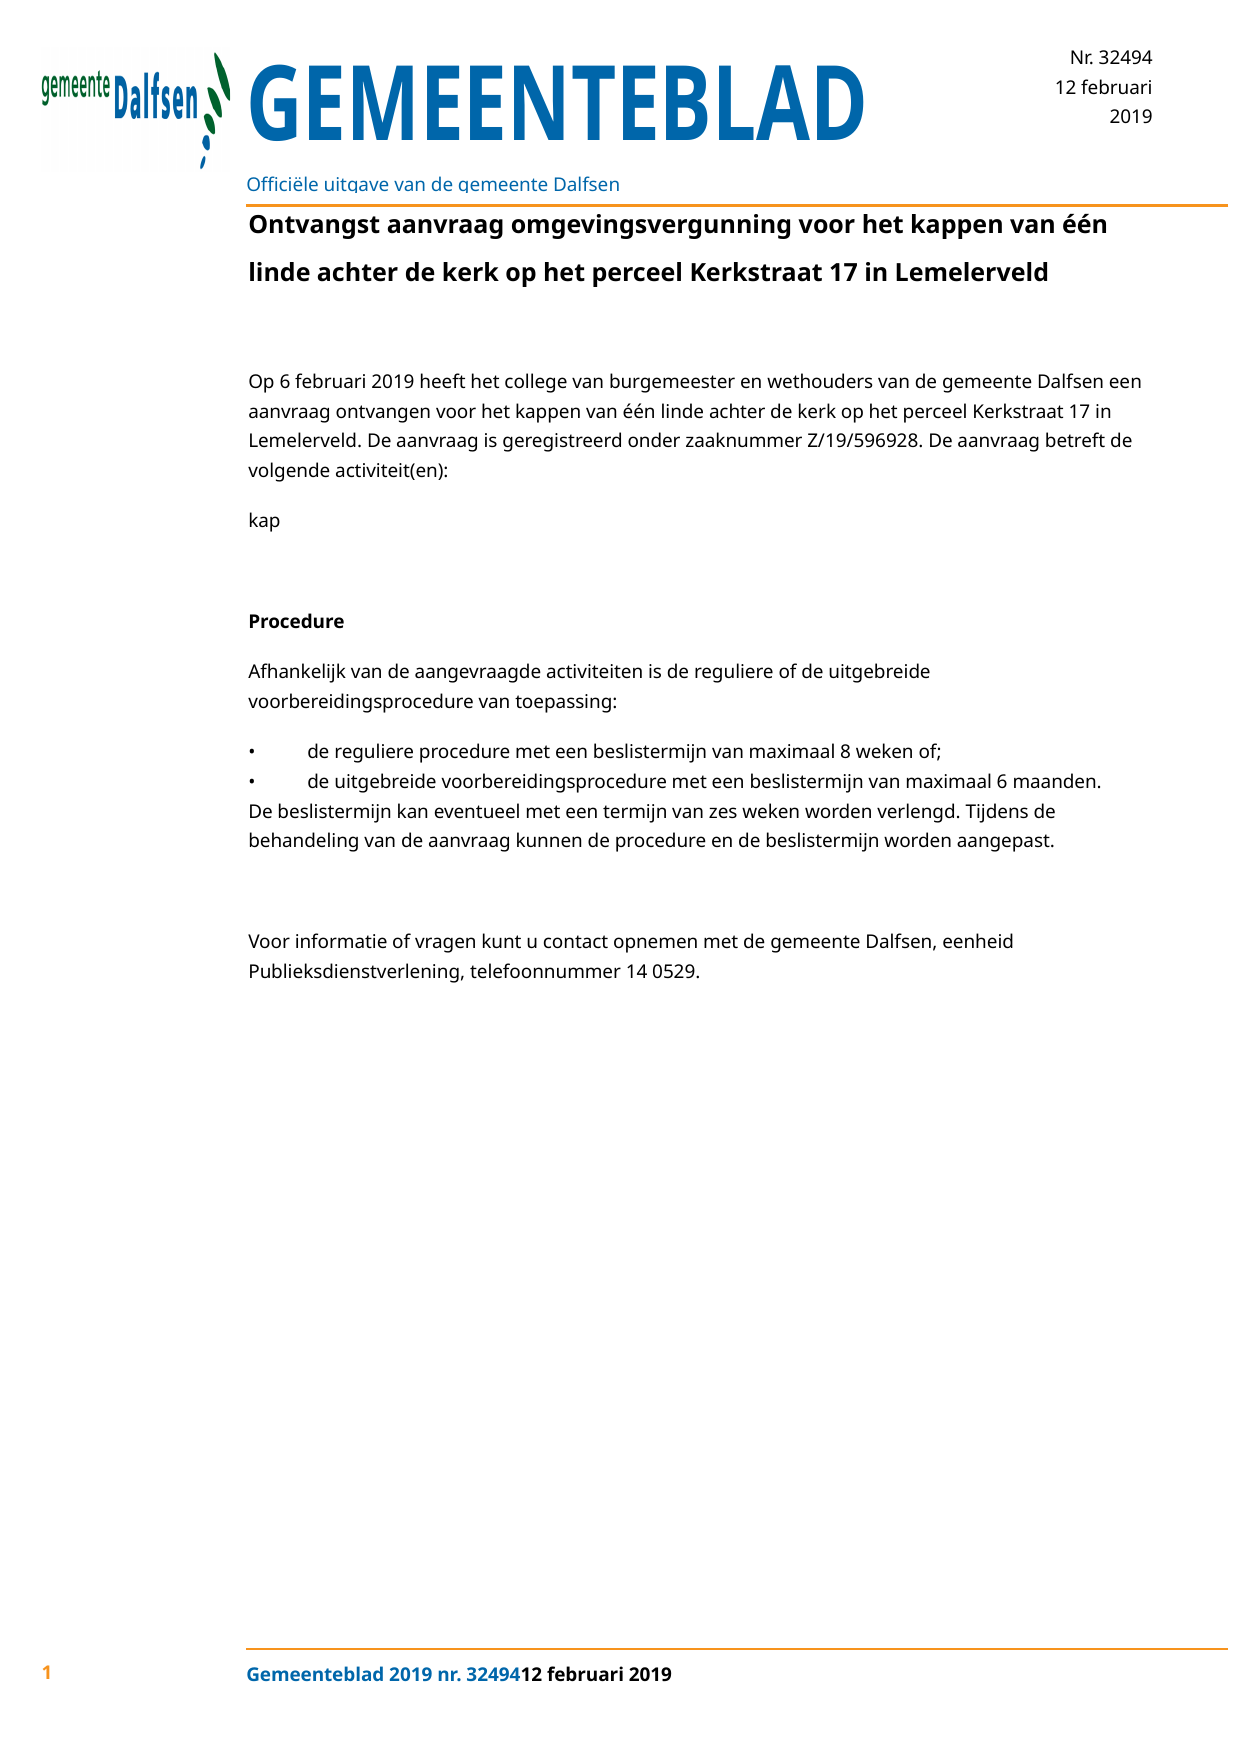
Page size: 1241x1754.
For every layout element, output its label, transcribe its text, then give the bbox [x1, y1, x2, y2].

text kap [248, 507, 1152, 533]
list de uitgebreide voorbereidingsprocedure met een beslistermijn van maximaal 6 maanden. [248, 768, 1152, 794]
text Op 6 februari 2019 heeft het college van burgemeester en wethouders van de gemeente Dalfsen een aanvraag ontvangen voor het kappen van één linde achter de kerk op het perceel Kerkstraat 17 in Lemelerveld. De aanvraag is geregistreerd onder zaaknummer Z/19/596928. De aanvraag betreft de volgende activiteit(en): [248, 368, 1152, 483]
text Procedure [248, 608, 1152, 634]
picture [41, 47, 231, 172]
text Voor informatie of vragen kunt u contact opnemen met de gemeente Dalfsen, eenheid Publieksdienstverlening, telefoonnummer 14 0529. [248, 928, 1152, 984]
text Afhankelijk van de aangevraagde activiteiten is de reguliere of de uitgebreide voorbereidingsprocedure van toepassing: [248, 659, 1152, 714]
list de reguliere procedure met een beslistermijn van maximaal 8 weken of; [248, 739, 1152, 764]
text De beslistermijn kan eventueel met een termijn van zes weken worden verlengd. Tijdens de behandeling van de aanvraag kunnen de procedure en de beslistermijn worden aangepast. [248, 798, 1152, 853]
text Ontvangst aanvraag omgevingsvergunning voor het kappen van één linde achter de kerk op het perceel Kerkstraat 17 in Lemelerveld [248, 207, 1152, 288]
